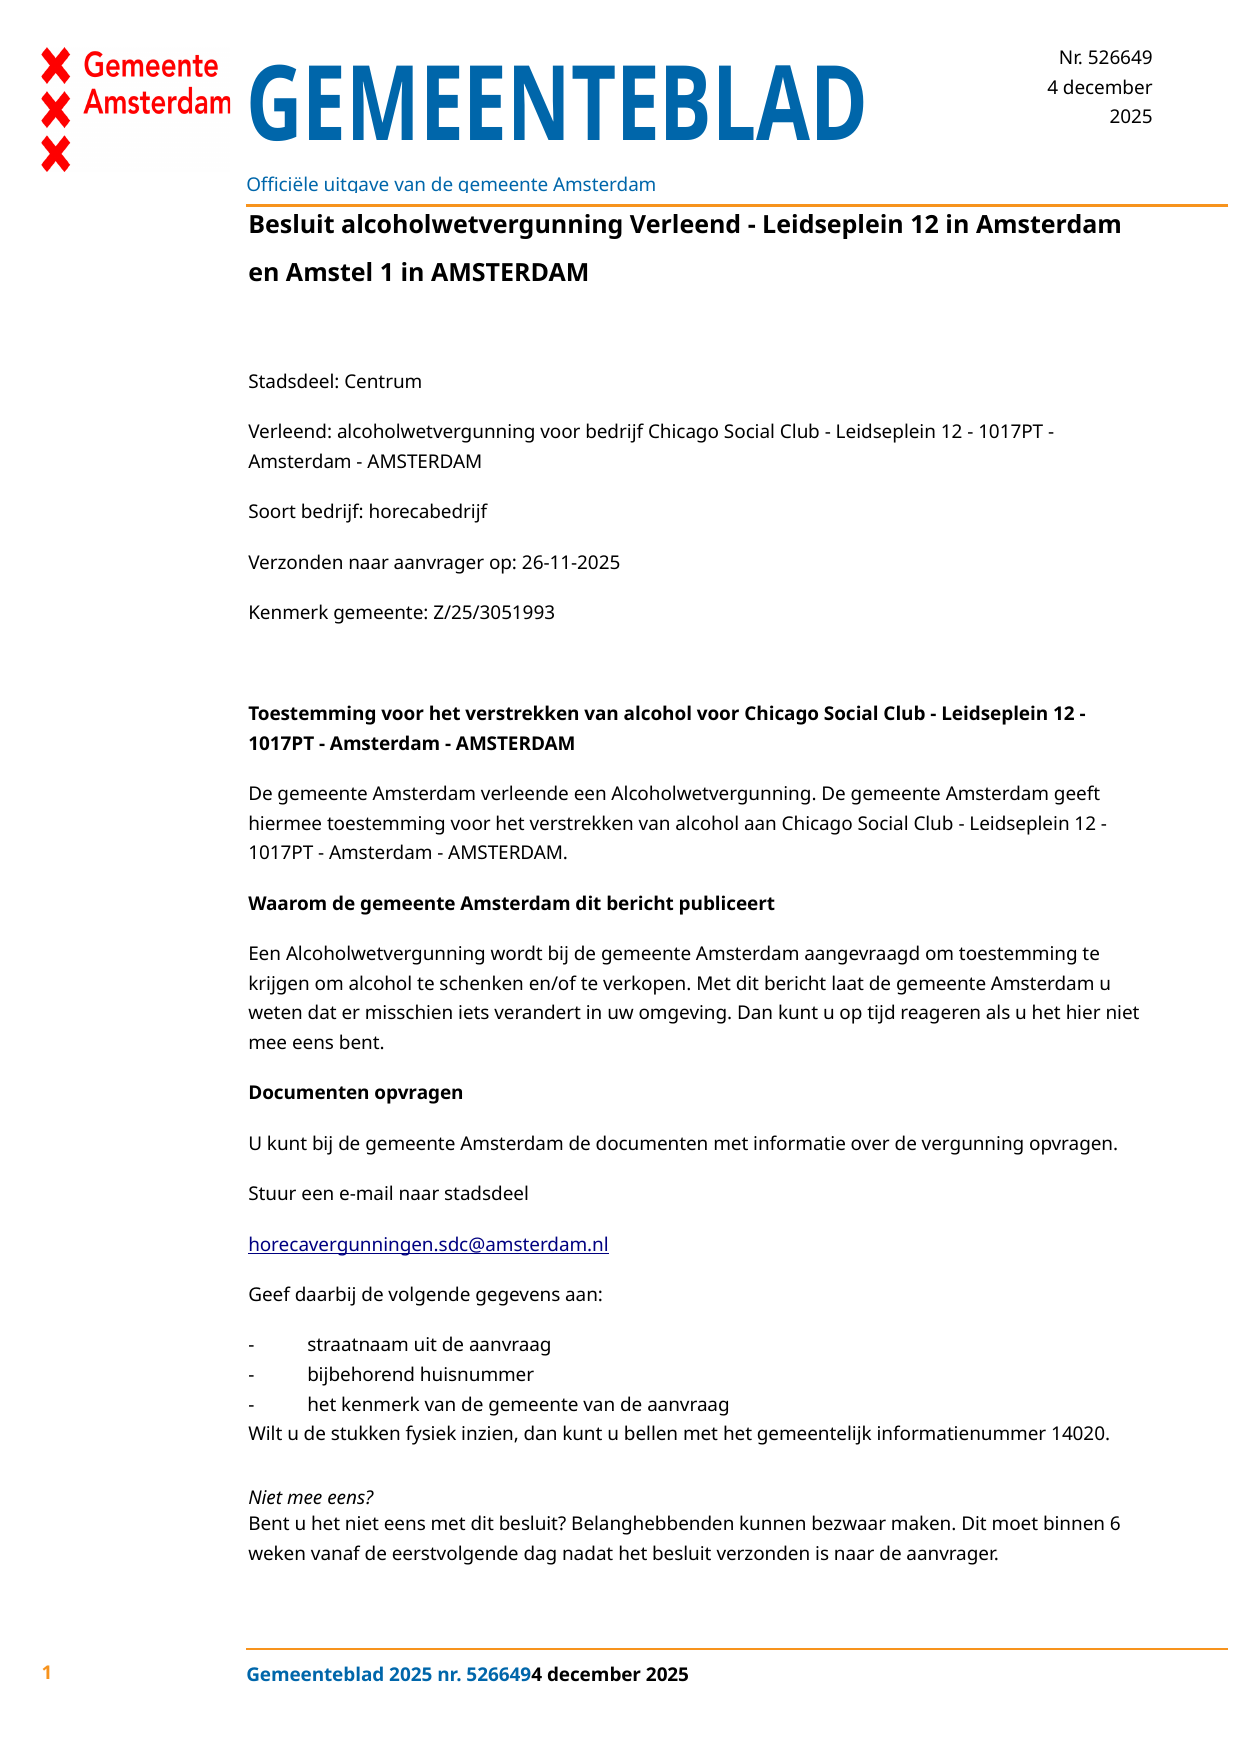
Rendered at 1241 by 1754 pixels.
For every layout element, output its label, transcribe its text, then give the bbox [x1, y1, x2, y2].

list bijbehorend huisnummer [248, 1361, 1152, 1387]
text Waarom de gemeente Amsterdam dit bericht publiceert [248, 890, 1152, 916]
text Documenten opvragen [248, 1079, 1152, 1105]
text Een Alcoholwetvergunning wordt bij de gemeente Amsterdam aangevraagd om toestemming te krijgen om alcohol te schenken en/of te verkopen. Met dit bericht laat de gemeente Amsterdam u weten dat er misschien iets verandert in uw omgeving. Dan kunt u op tijd reageren als u het hier niet mee eens bent. [248, 940, 1152, 1055]
text Soort bedrijf: horecabedrijf [248, 499, 1152, 524]
text horecavergunningen.sdc@amsterdam.nl [248, 1231, 1152, 1257]
list het kenmerk van de gemeente van de aanvraag [248, 1391, 1152, 1417]
text Toestemming voor het verstrekken van alcohol voor Chicago Social Club - Leidseplein 12 - 1017PT - Amsterdam - AMSTERDAM [248, 700, 1152, 756]
picture [41, 47, 231, 172]
text Niet mee eens? [248, 1484, 1152, 1510]
text De gemeente Amsterdam verleende een Alcoholwetvergunning. De gemeente Amsterdam geeft hiermee toestemming voor het verstrekken van alcohol aan Chicago Social Club - Leidseplein 12 - 1017PT - Amsterdam - AMSTERDAM. [248, 780, 1152, 865]
text Besluit alcoholwetvergunning Verleend - Leidseplein 12 in Amsterdam en Amstel 1 in AMSTERDAM [248, 207, 1152, 288]
text Stuur een e-mail naar stadsdeel [248, 1180, 1152, 1206]
text Kenmerk gemeente: Z/25/3051993 [248, 599, 1152, 625]
text Bent u het niet eens met dit besluit? Belanghebbenden kunnen bezwaar maken. Dit moet binnen 6 weken vanaf de eerstvolgende dag nadat het besluit verzonden is naar de aanvrager. [248, 1510, 1152, 1565]
text Verleend: alcoholwetvergunning voor bedrijf Chicago Social Club - Leidseplein 12 - 1017PT - Amsterdam - AMSTERDAM [248, 419, 1152, 474]
text U kunt bij de gemeente Amsterdam de documenten met informatie over de vergunning opvragen. [248, 1130, 1152, 1156]
text Stadsdeel: Centrum [248, 368, 1152, 394]
text Verzonden naar aanvrager op: 26-11-2025 [248, 549, 1152, 575]
text Geef daarbij de volgende gegevens aan: [248, 1281, 1152, 1307]
list straatnaam uit de aanvraag [248, 1332, 1152, 1357]
text Wilt u de stukken fysiek inzien, dan kunt u bellen met het gemeentelijk informatienummer 14020. [248, 1420, 1152, 1446]
